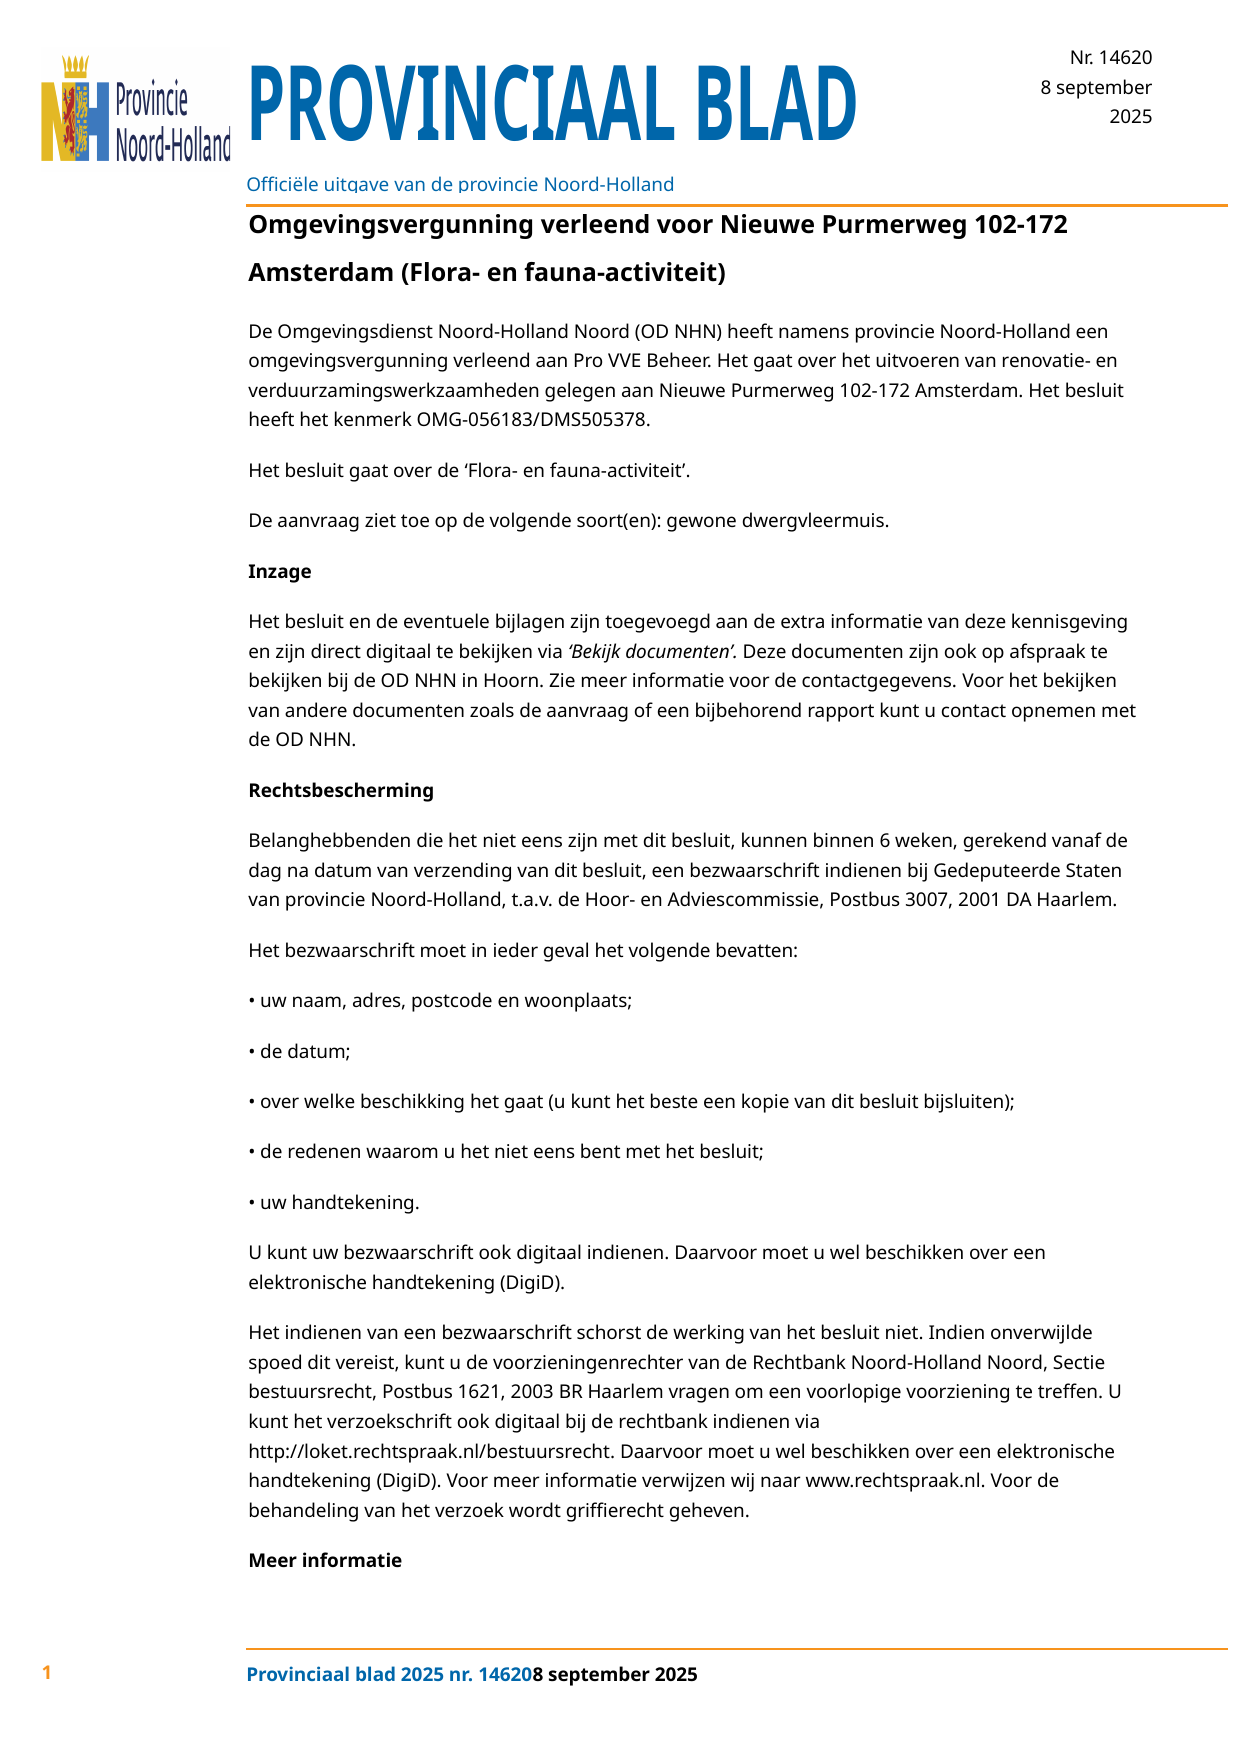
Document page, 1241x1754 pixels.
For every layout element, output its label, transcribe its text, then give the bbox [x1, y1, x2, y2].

text • de datum; [248, 1038, 1152, 1064]
text Rechtsbescherming [248, 777, 1152, 803]
text De Omgevingsdienst Noord-Holland Noord (OD NHN) heeft namens provincie Noord-Holland een omgevingsvergunning verleend aan Pro VVE Beheer. Het gaat over het uitvoeren van renovatie- en verduurzamingswerkzaamheden gelegen aan Nieuwe Purmerweg 102-172 Amsterdam. Het besluit heeft het kenmerk OMG-056183/DMS505378. [248, 318, 1152, 432]
text Het besluit gaat over de ‘Flora- en fauna-activiteit’. [248, 457, 1152, 483]
text Omgevingsvergunning verleend voor Nieuwe Purmerweg 102-172 Amsterdam (Flora- en fauna-activiteit) [248, 207, 1152, 288]
text Het bezwaarschrift moet in ieder geval het volgende bevatten: [248, 937, 1152, 963]
text • over welke beschikking het gaat (u kunt het beste een kopie van dit besluit bijsluiten); [248, 1088, 1152, 1114]
text De aanvraag ziet toe op de volgende soort(en): gewone dwergvleermuis. [248, 507, 1152, 533]
text • uw naam, adres, postcode en woonplaats; [248, 987, 1152, 1013]
text Inzage [248, 558, 1152, 584]
text Het besluit en de eventuele bijlagen zijn toegevoegd aan de extra informatie van deze kennisgeving en zijn direct digitaal te bekijken via ‘Bekijk documenten’. Deze documenten zijn ook op afspraak te bekijken bij de OD NHN in Hoorn. Zie meer informatie voor de contactgegevens. Voor het bekijken van andere documenten zoals de aanvraag of een bijbehorend rapport kunt u contact opnemen met de OD NHN. [248, 608, 1152, 752]
text Meer informatie [248, 1547, 1152, 1573]
text Het indienen van een bezwaarschrift schorst de werking van het besluit niet. Indien onverwijlde spoed dit vereist, kunt u de voorzieningenrechter van de Rechtbank Noord-Holland Noord, Sectie bestuursrecht, Postbus 1621, 2003 BR Haarlem vragen om een voorlopige voorziening te treffen. U kunt het verzoekschrift ook digitaal bij de rechtbank indienen via http://loket.rechtspraak.nl/bestuursrecht. Daarvoor moet u wel beschikken over een elektronische handtekening (DigiD). Voor meer informatie verwijzen wij naar www.rechtspraak.nl. Voor de behandeling van het verzoek wordt griffierecht geheven. [248, 1319, 1152, 1523]
text • de redenen waarom u het niet eens bent met het besluit; [248, 1139, 1152, 1164]
text • uw handtekening. [248, 1189, 1152, 1215]
text U kunt uw bezwaarschrift ook digitaal indienen. Daarvoor moet u wel beschikken over een elektronische handtekening (DigiD). [248, 1239, 1152, 1295]
text Belanghebbenden die het niet eens zijn met dit besluit, kunnen binnen 6 weken, gerekend vanaf de dag na datum van verzending van dit besluit, een bezwaarschrift indienen bij Gedeputeerde Staten van provincie Noord-Holland, t.a.v. de Hoor- en Adviescommissie, Postbus 3007, 2001 DA Haarlem. [248, 827, 1152, 912]
picture [41, 47, 231, 172]
